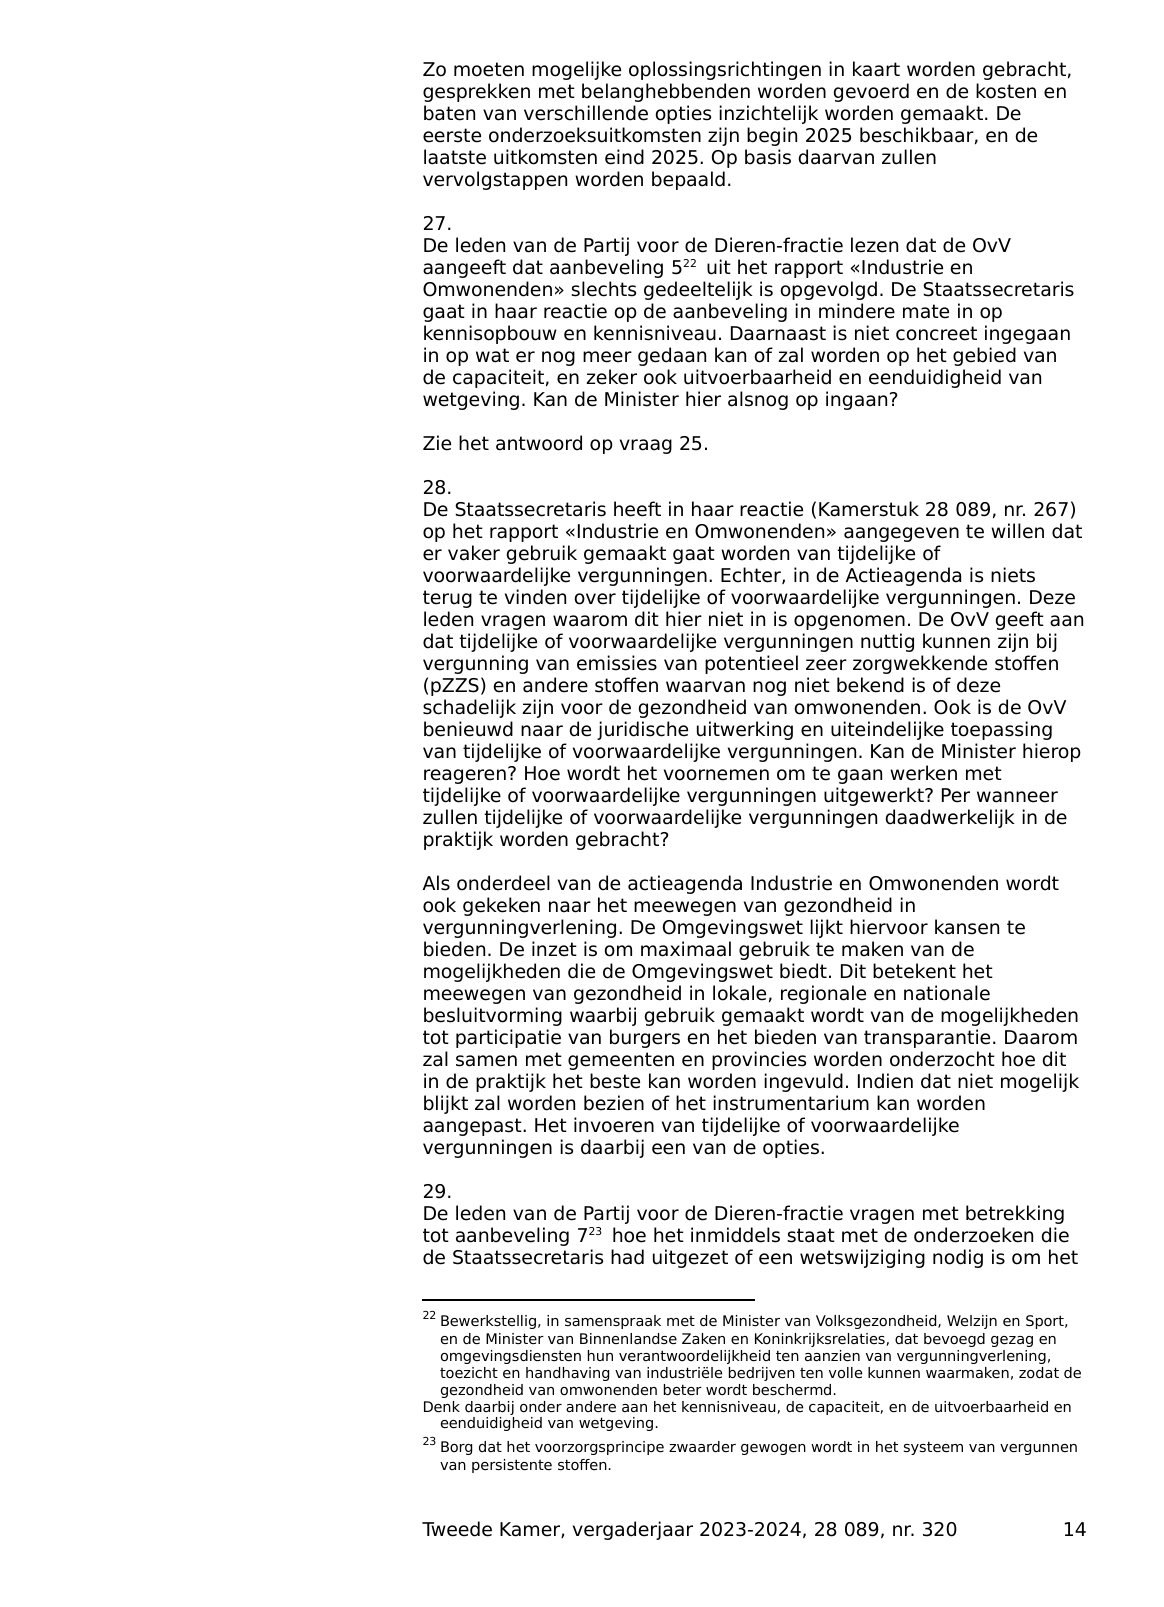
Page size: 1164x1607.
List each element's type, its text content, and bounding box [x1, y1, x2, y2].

text Zo moeten mogelijke oplossingsrichtingen in kaart worden gebracht, gesprekken met belanghebbenden worden gevoerd en de kosten en baten van verschillende opties inzichtelijk worden gemaakt. De eerste onderzoeksuitkomsten zijn begin 2025 beschikbaar, en de laatste uitkomsten eind 2025. Op basis daarvan zullen vervolgstappen worden bepaald. [422, 59, 1087, 191]
text 27. [422, 213, 1087, 235]
text 28. [422, 477, 1087, 499]
text De Staatssecretaris heeft in haar reactie (Kamerstuk 28 089, nr. 267) op het rapport «Industrie en Omwonenden» aangegeven te willen dat er vaker gebruik gemaakt gaat worden van tijdelijke of voorwaardelijke vergunningen. Echter, in de Actieagenda is niets terug te vinden over tijdelijke of voorwaardelijke vergunningen. Deze leden vragen waarom dit hier niet in is opgenomen. De OvV geeft aan dat tijdelijke of voorwaardelijke vergunningen nuttig kunnen zijn bij vergunning van emissies van potentieel zeer zorgwekkende stoffen (pZZS) en andere stoffen waarvan nog niet bekend is of deze schadelijk zijn voor de gezondheid van omwonenden. Ook is de OvV benieuwd naar de juridische uitwerking en uiteindelijke toepassing van tijdelijke of voorwaardelijke vergunningen. Kan de Minister hierop reageren? Hoe wordt het voornemen om te gaan werken met tijdelijke of voorwaardelijke vergunningen uitgewerkt? Per wanneer zullen tijdelijke of voorwaardelijke vergunningen daadwerkelijk in de praktijk worden gebracht? [422, 499, 1087, 851]
text De leden van de Partij voor de Dieren-fractie lezen dat de OvV aangeeft dat aanbeveling 5 uit het rapport «Industrie en Omwonenden» slechts gedeeltelijk is opgevolgd. De Staatssecretaris gaat in haar reactie op de aanbeveling in mindere mate in op kennisopbouw en kennisniveau. Daarnaast is niet concreet ingegaan in op wat er nog meer gedaan kan of zal worden op het gebied van de capaciteit, en zeker ook uitvoerbaarheid en eenduidigheid van wetgeving. Kan de Minister hier alsnog op ingaan? [422, 235, 1087, 411]
text Denk daarbij onder andere aan het kennisniveau, de capaciteit, en de uitvoerbaarheid en eenduidigheid van wetgeving. [422, 1399, 1087, 1432]
text Bewerkstellig, in samenspraak met de Minister van Volksgezondheid, Welzijn en Sport, en de Minister van Binnenlandse Zaken en Koninkrijksrelaties, dat bevoegd gezag en omgevingsdiensten hun verantwoordelijkheid ten aanzien van vergunningverlening, toezicht en handhaving van industriële bedrijven ten volle kunnen waarmaken, zodat de gezondheid van omwonenden beter wordt beschermd. [422, 1309, 1087, 1399]
text Zie het antwoord op vraag 25. [422, 433, 1087, 455]
text Borg dat het voorzorgsprincipe zwaarder gewogen wordt in het systeem van vergunnen van persistente stoffen. [422, 1435, 1087, 1474]
text De leden van de Partij voor de Dieren-fractie vragen met betrekking tot aanbeveling 7 hoe het inmiddels staat met de onderzoeken die de Staatssecretaris had uitgezet of een wetswijziging nodig is om het [422, 1203, 1087, 1269]
text 29. [422, 1181, 1087, 1203]
text Als onderdeel van de actieagenda Industrie en Omwonenden wordt ook gekeken naar het meewegen van gezondheid in vergunningverlening. De Omgevingswet lijkt hiervoor kansen te bieden. De inzet is om maximaal gebruik te maken van de mogelijkheden die de Omgevingswet biedt. Dit betekent het meewegen van gezondheid in lokale, regionale en nationale besluitvorming waarbij gebruik gemaakt wordt van de mogelijkheden tot participatie van burgers en het bieden van transparantie. Daarom zal samen met gemeenten en provincies worden onderzocht hoe dit in de praktijk het beste kan worden ingevuld. Indien dat niet mogelijk blijkt zal worden bezien of het instrumentarium kan worden aangepast. Het invoeren van tijdelijke of voorwaardelijke vergunningen is daarbij een van de opties. [422, 873, 1087, 1159]
